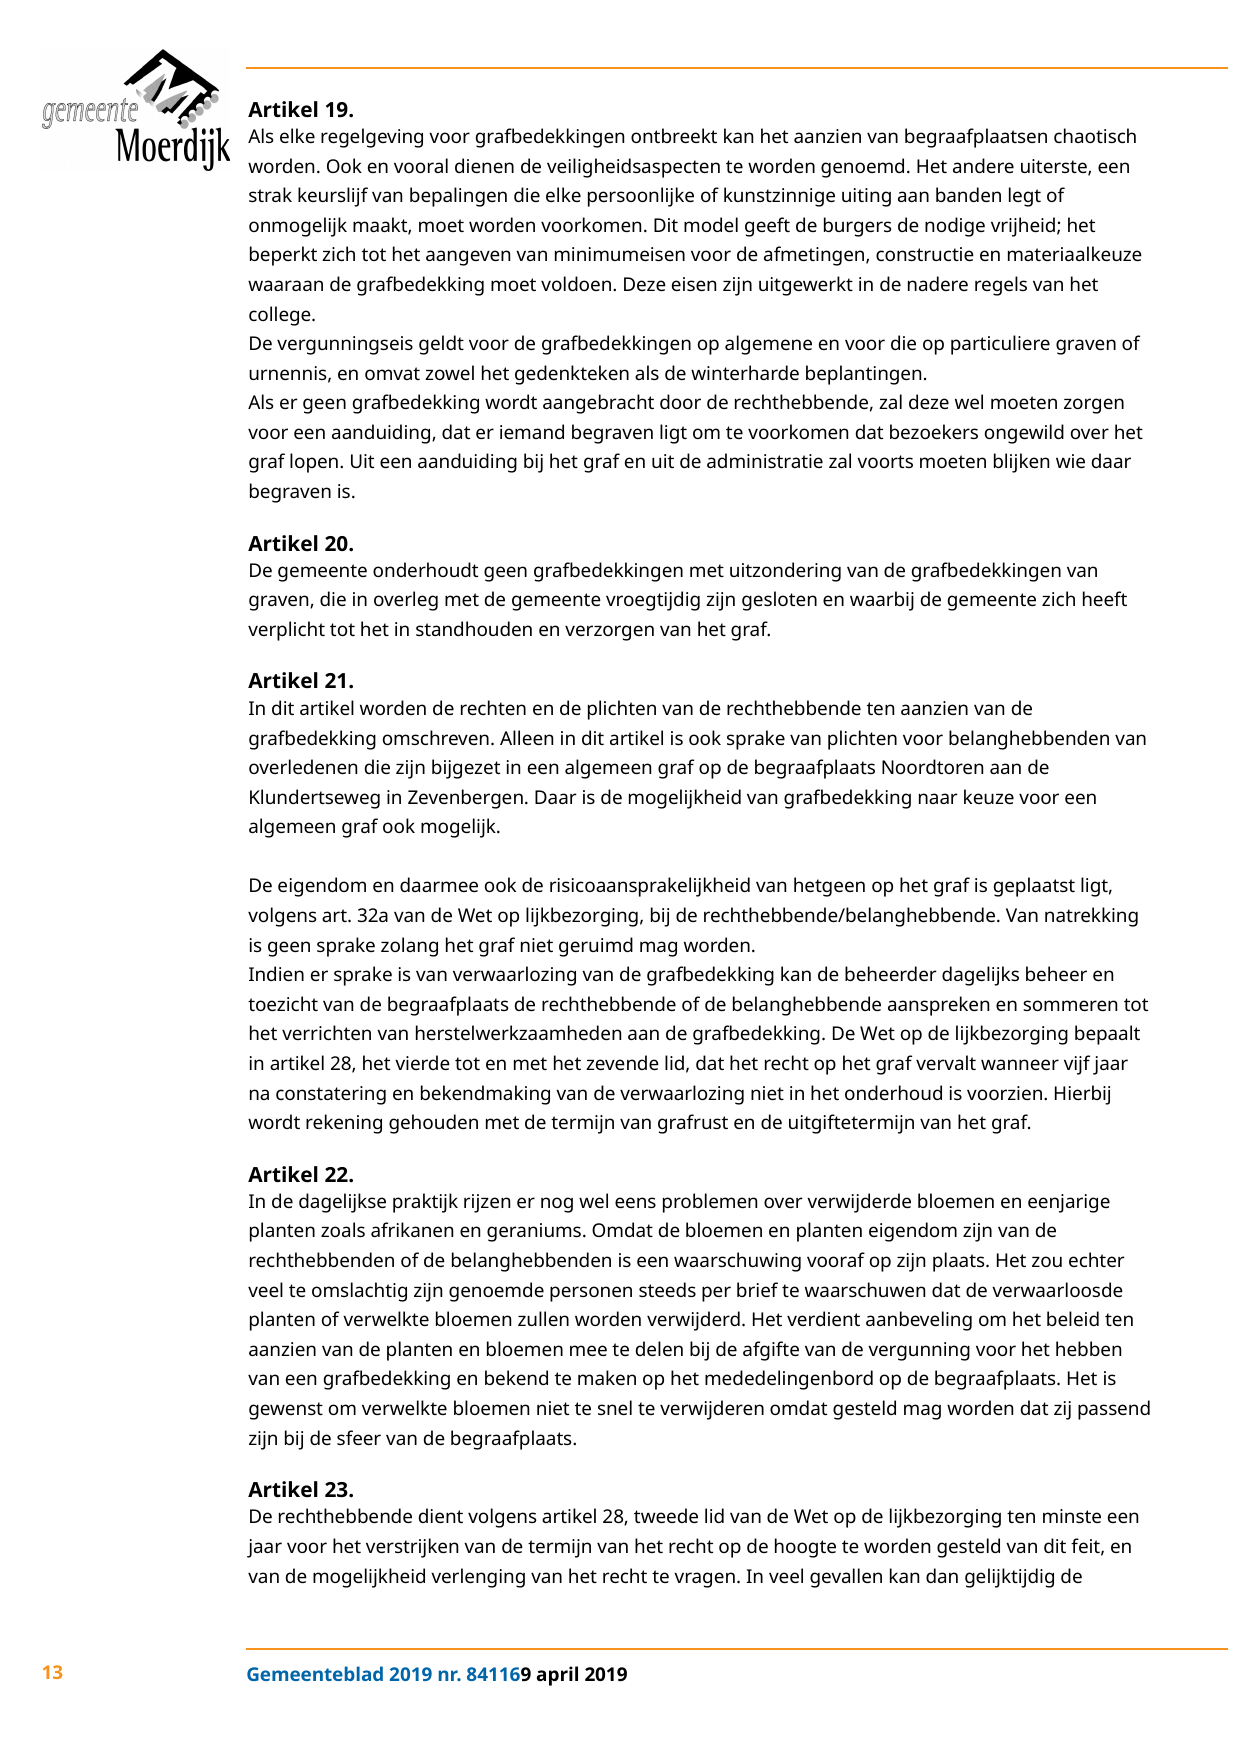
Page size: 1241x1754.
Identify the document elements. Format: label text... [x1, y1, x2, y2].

text Artikel 21. [248, 667, 1152, 695]
text Artikel 23. [248, 1475, 1152, 1504]
text In dit artikel worden de rechten en de plichten van de rechthebbende ten aanzien van de grafbedekking omschreven. Alleen in dit artikel is ook sprake van plichten voor belanghebbenden van overledenen die zijn bijgezet in een algemeen graf op de begraafplaats Noordtoren aan de Klundertseweg in Zevenbergen. Daar is de mogelijkheid van grafbedekking naar keuze voor een algemeen graf ook mogelijk. [248, 695, 1152, 839]
text Artikel 22. [248, 1160, 1152, 1188]
text De gemeente onderhoudt geen grafbedekkingen met uitzondering van de grafbedekkingen van graven, die in overleg met de gemeente vroegtijdig zijn gesloten en waarbij de gemeente zich heeft verplicht tot het in standhouden en verzorgen van het graf. [248, 557, 1152, 642]
text Als er geen grafbedekking wordt aangebracht door de rechthebbende, zal deze wel moeten zorgen voor een aanduiding, dat er iemand begraven ligt om te voorkomen dat bezoekers ongewild over het graf lopen. Uit een aanduiding bij het graf en uit de administratie zal voorts moeten blijken wie daar begraven is. [248, 389, 1152, 504]
picture [41, 47, 231, 172]
text De eigendom en daarmee ook de risicoaansprakelijkheid van hetgeen op het graf is geplaatst ligt, volgens art. 32a van de Wet op lijkbezorging, bij de rechthebbende/belanghebbende. Van natrekking is geen sprake zolang het graf niet geruimd mag worden. [248, 873, 1152, 957]
text Artikel 20. [248, 529, 1152, 557]
text De vergunningseis geldt voor de grafbedekkingen op algemene en voor die op particuliere graven of urnennis, en omvat zowel het gedenkteken als de winterharde beplantingen. [248, 330, 1152, 386]
text De rechthebbende dient volgens artikel 28, tweede lid van de Wet op de lijkbezorging ten minste een jaar voor het verstrijken van de termijn van het recht op de hoogte te worden gesteld van dit feit, en van de mogelijkheid verlenging van het recht te vragen. In veel gevallen kan dan gelijktijdig de [248, 1504, 1152, 1588]
text Artikel 19. [248, 95, 1152, 123]
text Als elke regelgeving voor grafbedekkingen ontbreekt kan het aanzien van begraafplaatsen chaotisch worden. Ook en vooral dienen de veiligheidsaspecten te worden genoemd. Het andere uiterste, een strak keurslijf van bepalingen die elke persoonlijke of kunstzinnige uiting aan banden legt of onmogelijk maakt, moet worden voorkomen. Dit model geeft de burgers de nodige vrijheid; het beperkt zich tot het aangeven van minimumeisen voor de afmetingen, constructie en materiaalkeuze waaraan de grafbedekking moet voldoen. Deze eisen zijn uitgewerkt in de nadere regels van het college. [248, 123, 1152, 326]
text Indien er sprake is van verwaarlozing van de grafbedekking kan de beheerder dagelijks beheer en toezicht van de begraafplaats de rechthebbende of de belanghebbende aanspreken en sommeren tot het verrichten van herstelwerkzaamheden aan de grafbedekking. De Wet op de lijkbezorging bepaalt in artikel 28, het vierde tot en met het zevende lid, dat het recht op het graf vervalt wanneer vijf jaar na constatering en bekendmaking van de verwaarlozing niet in het onderhoud is voorzien. Hierbij wordt rekening gehouden met de termijn van grafrust en de uitgiftetermijn van het graf. [248, 961, 1152, 1135]
text In de dagelijkse praktijk rijzen er nog wel eens problemen over verwijderde bloemen en eenjarige planten zoals afrikanen en geraniums. Omdat de bloemen en planten eigendom zijn van de rechthebbenden of de belanghebbenden is een waarschuwing vooraf op zijn plaats. Het zou echter veel te omslachtig zijn genoemde personen steeds per brief te waarschuwen dat de verwaarloosde planten of verwelkte bloemen zullen worden verwijderd. Het verdient aanbeveling om het beleid ten aanzien van de planten en bloemen mee te delen bij de afgifte van de vergunning voor het hebben van een grafbedekking en bekend te maken op het mededelingenbord op de begraafplaats. Het is gewenst om verwelkte bloemen niet te snel te verwijderen omdat gesteld mag worden dat zij passend zijn bij de sfeer van de begraafplaats. [248, 1188, 1152, 1451]
